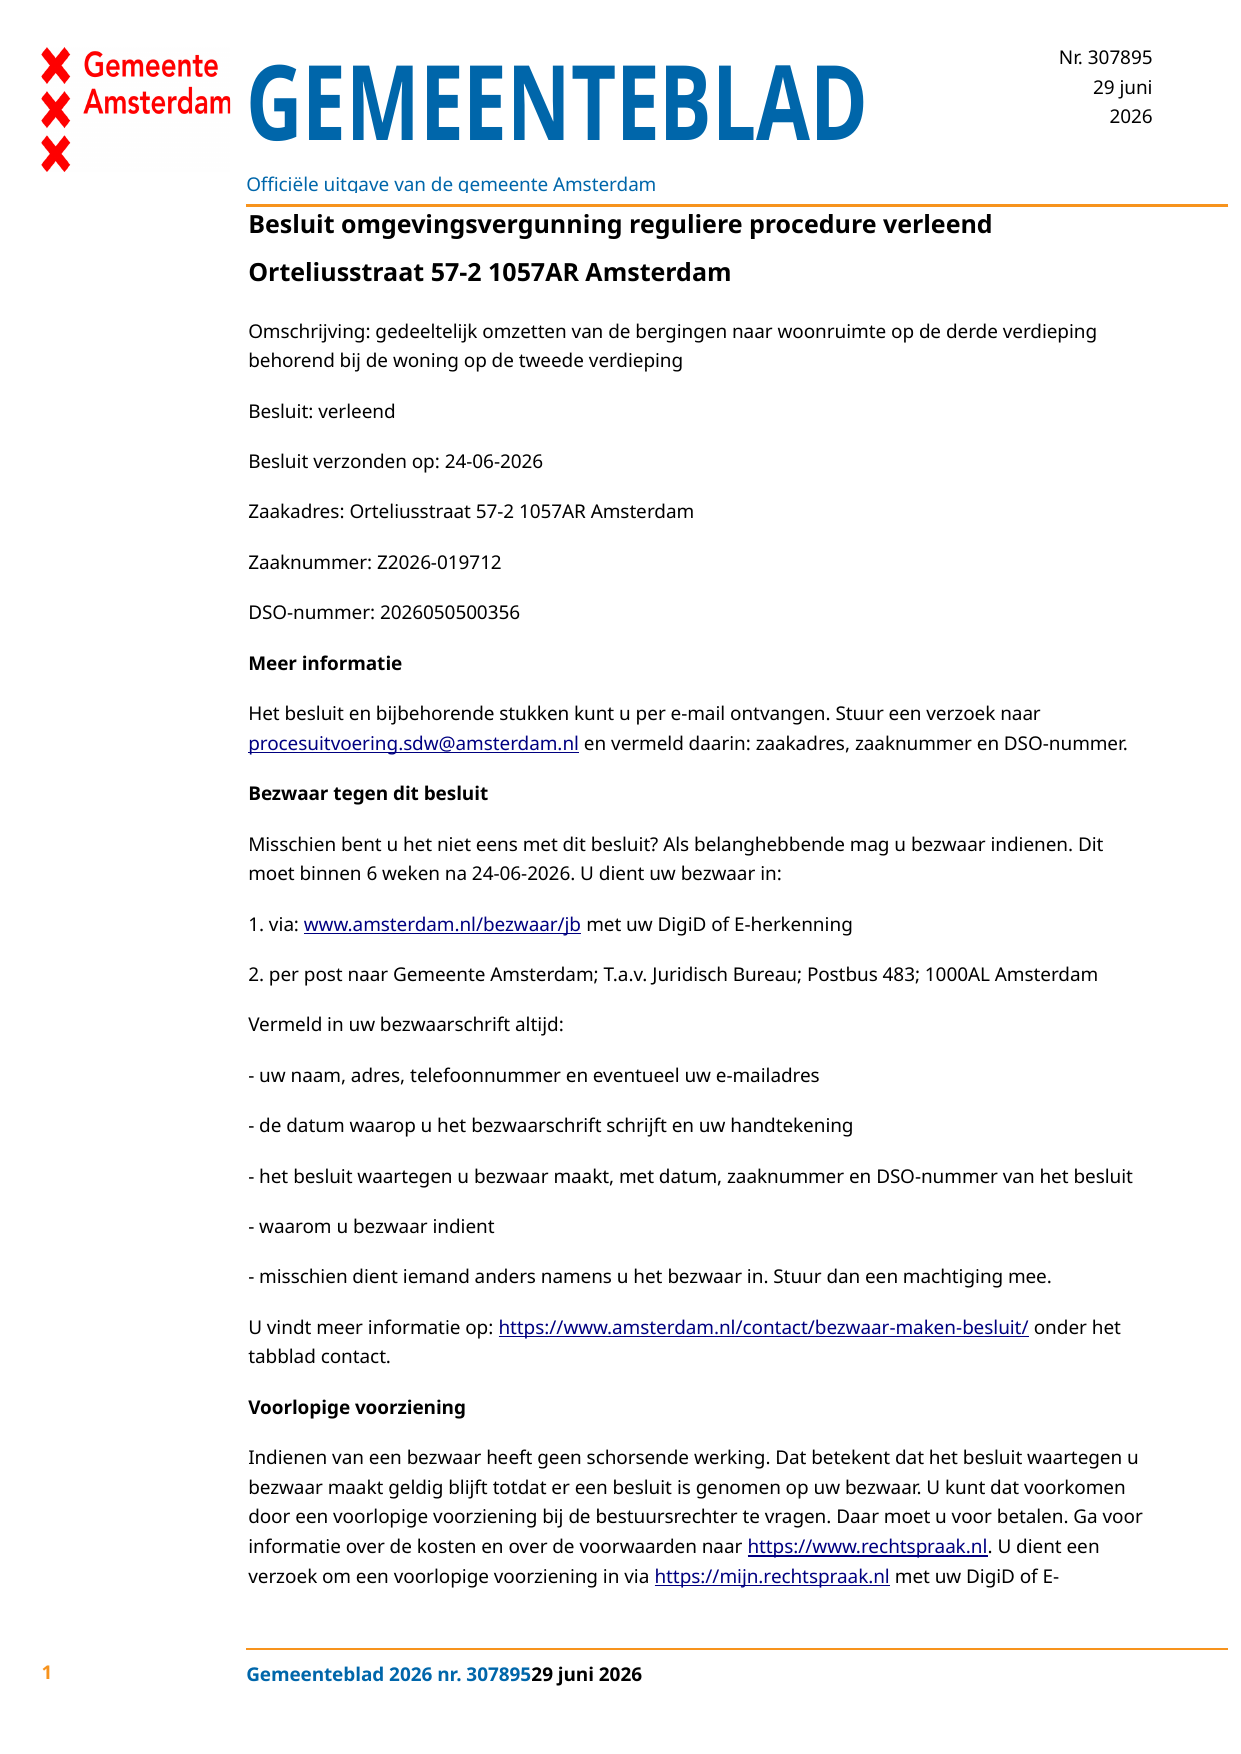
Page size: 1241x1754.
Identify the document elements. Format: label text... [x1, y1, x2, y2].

text U vindt meer informatie op: https://www.amsterdam.nl/contact/bezwaar-maken-besluit/ onder het tabblad contact. [248, 1314, 1152, 1369]
text Indienen van een bezwaar heeft geen schorsende werking. Dat betekent dat het besluit waartegen u bezwaar maakt geldig blijft totdat er een besluit is genomen op uw bezwaar. U kunt dat voorkomen door een voorlopige voorziening bij de bestuursrechter te vragen. Daar moet u voor betalen. Ga voor informatie over de kosten en over de voorwaarden naar https://www.rechtspraak.nl. U dient een verzoek om een voorlopige voorziening in via https://mijn.rechtspraak.nl met uw DigiD of E- [248, 1444, 1152, 1589]
text 2. per post naar Gemeente Amsterdam; T.a.v. Juridisch Bureau; Postbus 483; 1000AL Amsterdam [248, 961, 1152, 987]
text Besluit verzonden op: 24-06-2026 [248, 448, 1152, 474]
text DSO-nummer: 2026050500356 [248, 599, 1152, 625]
text Zaaknummer: Z2026-019712 [248, 549, 1152, 575]
text Meer informatie [248, 650, 1152, 676]
text 1. via: www.amsterdam.nl/bezwaar/jb met uw DigiD of E-herkenning [248, 911, 1152, 937]
text - uw naam, adres, telefoonnummer en eventueel uw e-mailadres [248, 1062, 1152, 1088]
text - waarom u bezwaar indient [248, 1213, 1152, 1239]
text Voorlopige voorziening [248, 1394, 1152, 1420]
text Het besluit en bijbehorende stukken kunt u per e-mail ontvangen. Stuur een verzoek naar procesuitvoering.sdw@amsterdam.nl en vermeld daarin: zaakadres, zaaknummer en DSO-nummer. [248, 700, 1152, 756]
text Misschien bent u het niet eens met dit besluit? Als belanghebbende mag u bezwaar indienen. Dit moet binnen 6 weken na 24-06-2026. U dient uw bezwaar in: [248, 831, 1152, 886]
text - de datum waarop u het bezwaarschrift schrijft en uw handtekening [248, 1112, 1152, 1138]
text Vermeld in uw bezwaarschrift altijd: [248, 1012, 1152, 1037]
text Zaakadres: Orteliusstraat 57-2 1057AR Amsterdam [248, 499, 1152, 524]
text - misschien dient iemand anders namens u het bezwaar in. Stuur dan een machtiging mee. [248, 1264, 1152, 1289]
text Omschrijving: gedeeltelijk omzetten van de bergingen naar woonruimte op de derde verdieping behorend bij de woning op de tweede verdieping [248, 318, 1152, 373]
text Besluit omgevingsvergunning reguliere procedure verleend Orteliusstraat 57-2 1057AR Amsterdam [248, 207, 1152, 288]
text - het besluit waartegen u bezwaar maakt, met datum, zaaknummer en DSO-nummer van het besluit [248, 1163, 1152, 1189]
text Besluit: verleend [248, 398, 1152, 424]
picture [41, 47, 231, 172]
text Bezwaar tegen dit besluit [248, 780, 1152, 806]
